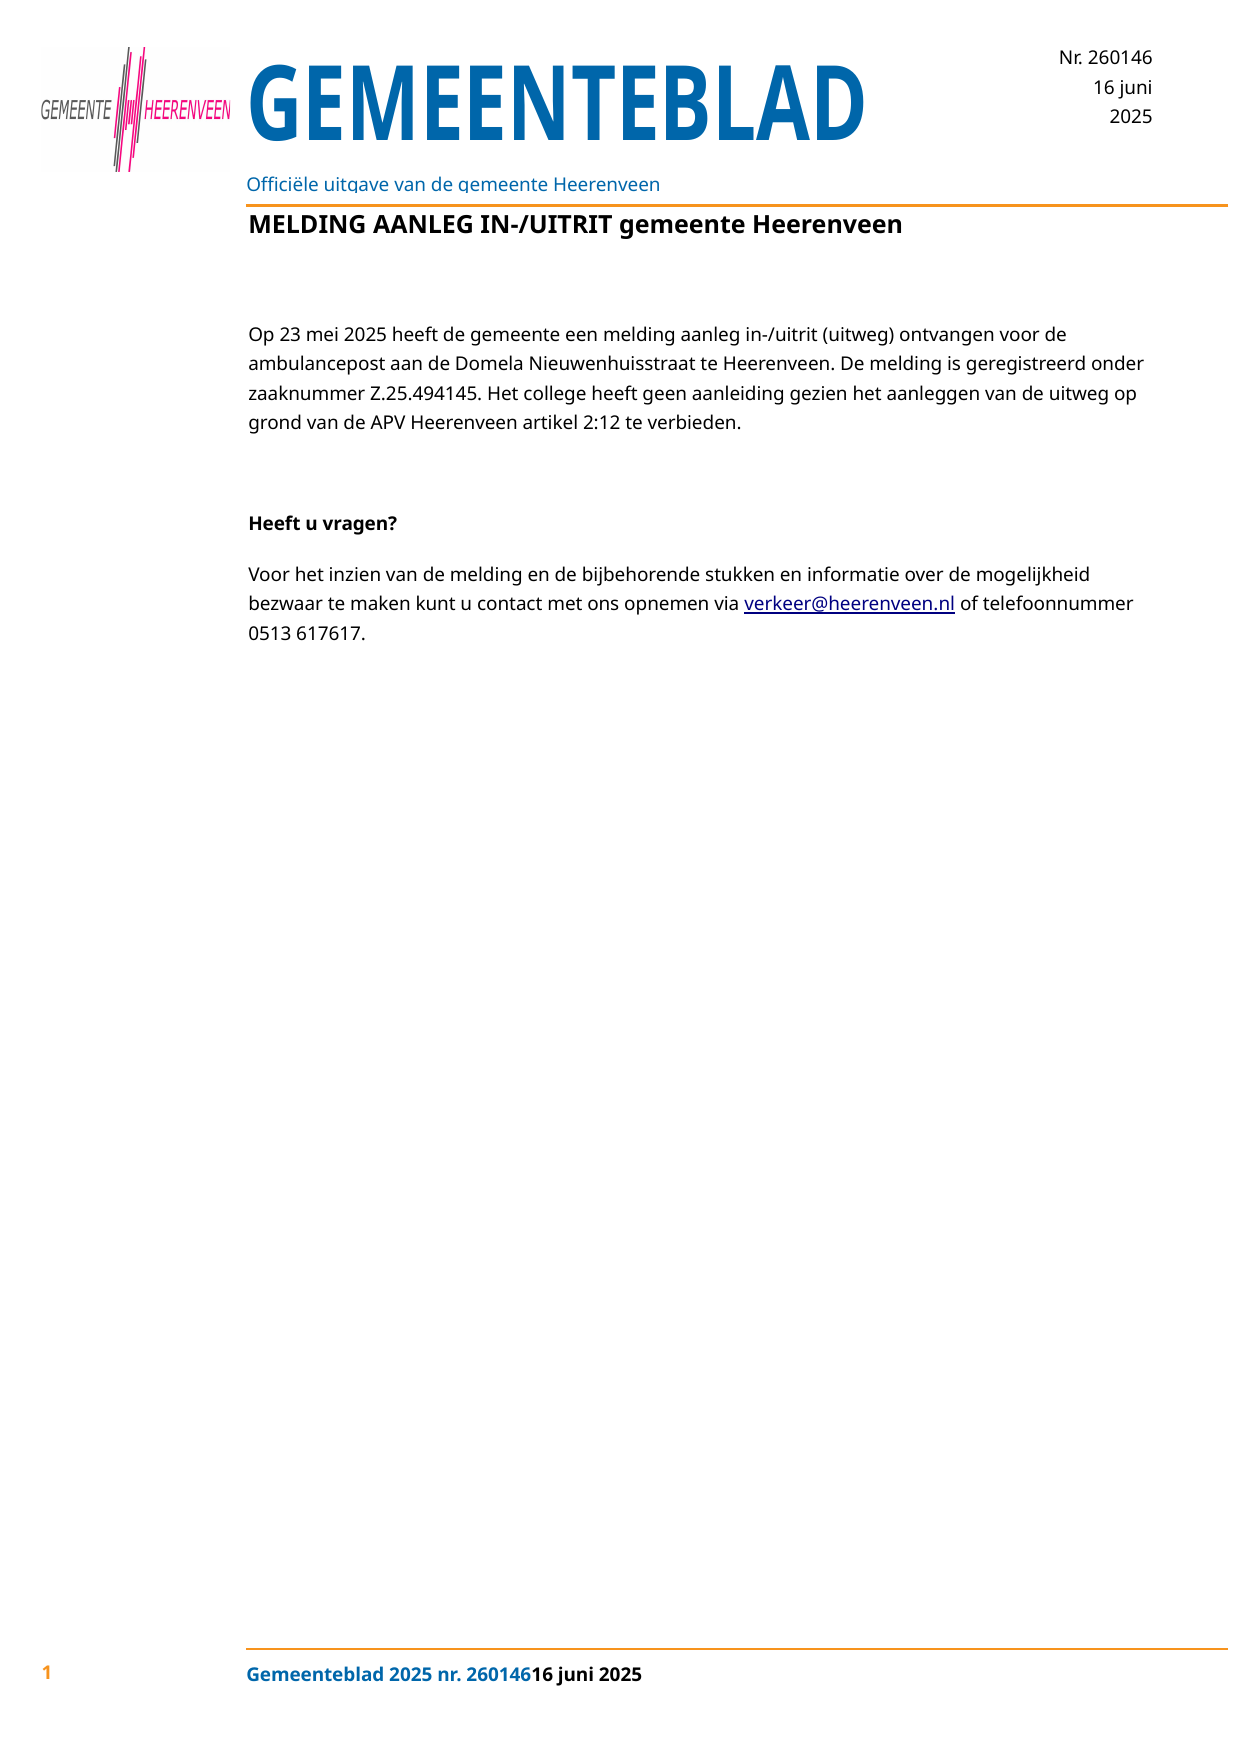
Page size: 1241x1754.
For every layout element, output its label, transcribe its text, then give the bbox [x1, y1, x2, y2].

text MELDING AANLEG IN-/UITRIT gemeente Heerenveen [248, 207, 1152, 241]
text Heeft u vragen? [248, 510, 1152, 536]
text Op 23 mei 2025 heeft de gemeente een melding aanleg in-/uitrit (uitweg) ontvangen voor de ambulancepost aan de Domela Nieuwenhuisstraat te Heerenveen. De melding is geregistreerd onder zaaknummer Z.25.494145. Het college heeft geen aanleiding gezien het aanleggen van de uitweg op grond van de APV Heerenveen artikel 2:12 te verbieden. [248, 321, 1152, 435]
text Voor het inzien van de melding en de bijbehorende stukken en informatie over de mogelijkheid bezwaar te maken kunt u contact met ons opnemen via verkeer@heerenveen.nl of telefoonnummer 0513 617617. [248, 561, 1152, 646]
picture [41, 47, 231, 172]
